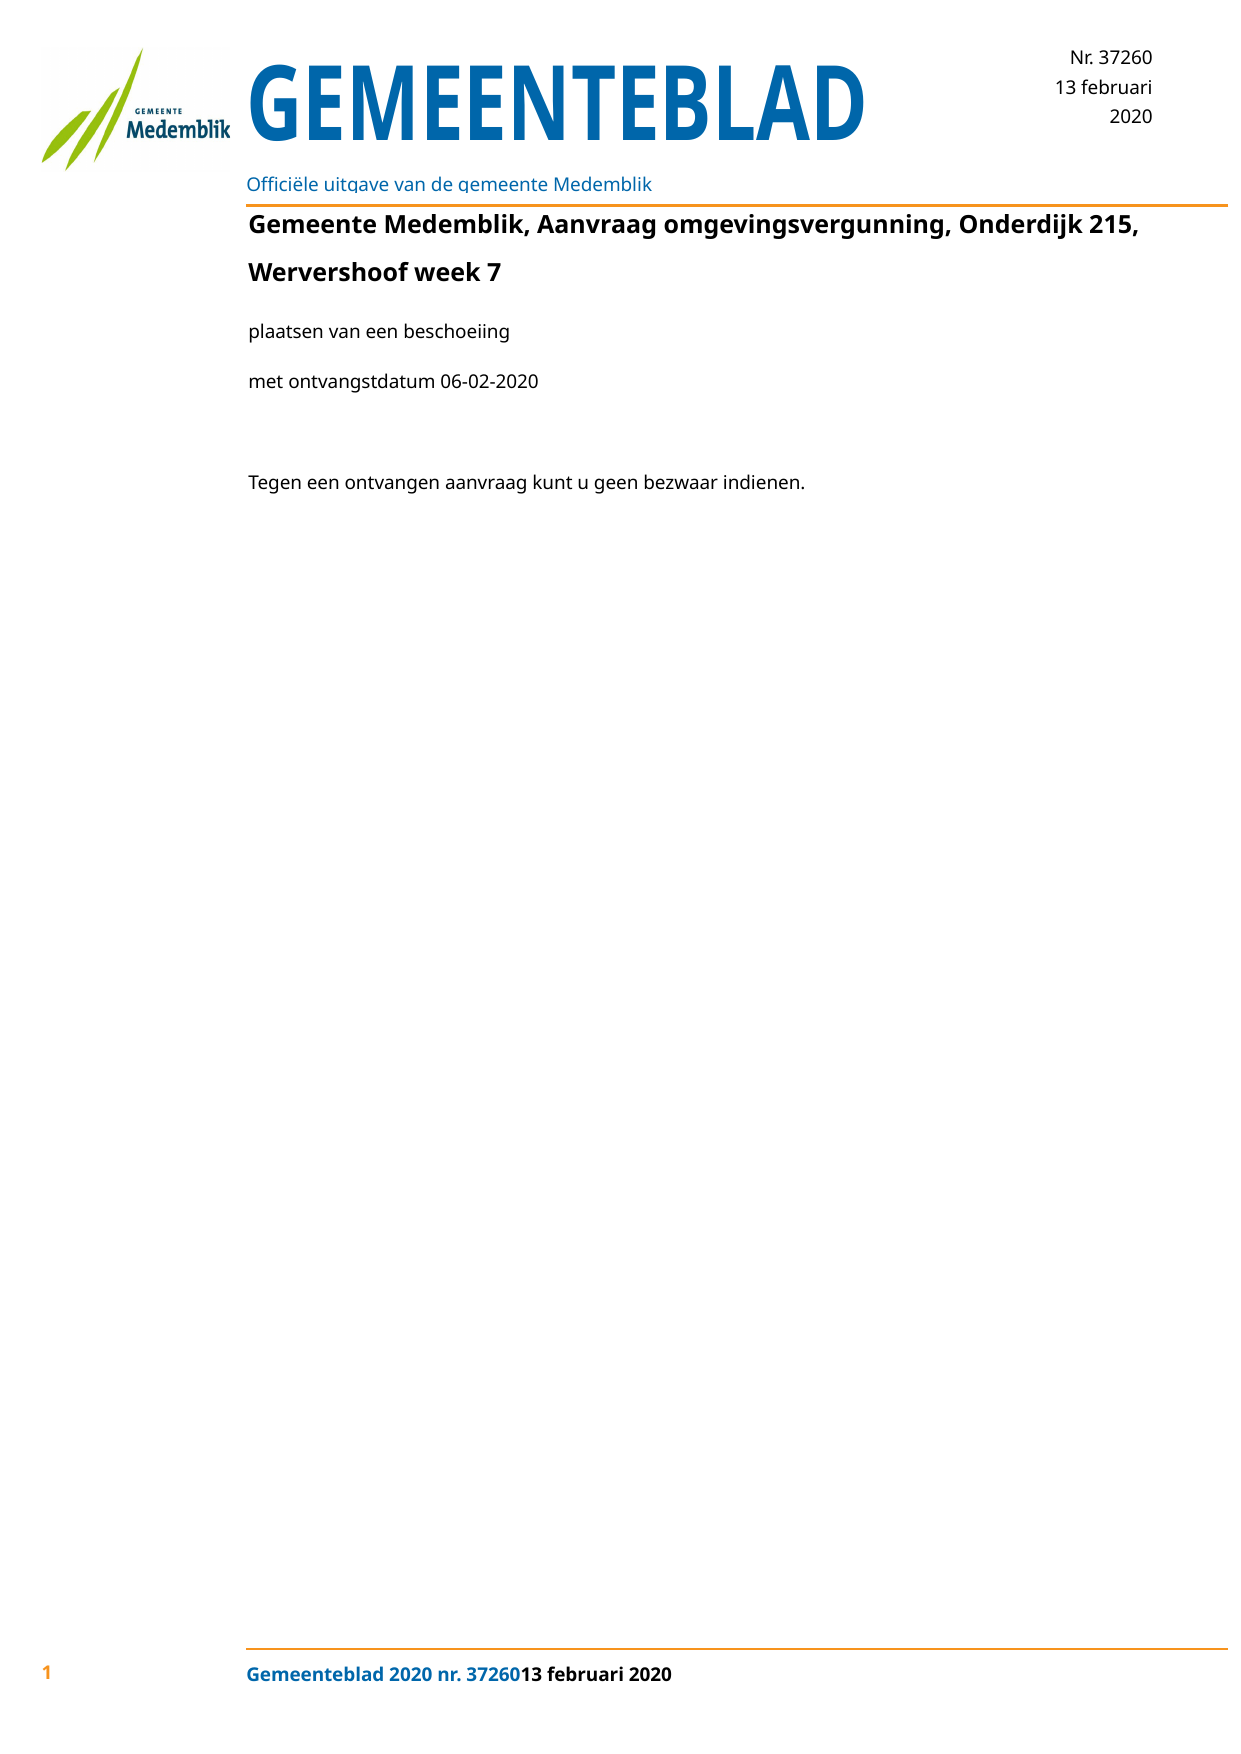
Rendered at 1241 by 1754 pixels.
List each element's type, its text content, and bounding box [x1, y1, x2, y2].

text Tegen een ontvangen aanvraag kunt u geen bezwaar indienen. [248, 469, 1152, 495]
text met ontvangstdatum 06-02-2020 [248, 368, 1152, 394]
text Gemeente Medemblik, Aanvraag omgevingsvergunning, Onderdijk 215, Wervershoof week 7 [248, 207, 1152, 288]
picture [41, 47, 231, 172]
text plaatsen van een beschoeiing [248, 318, 1152, 344]
